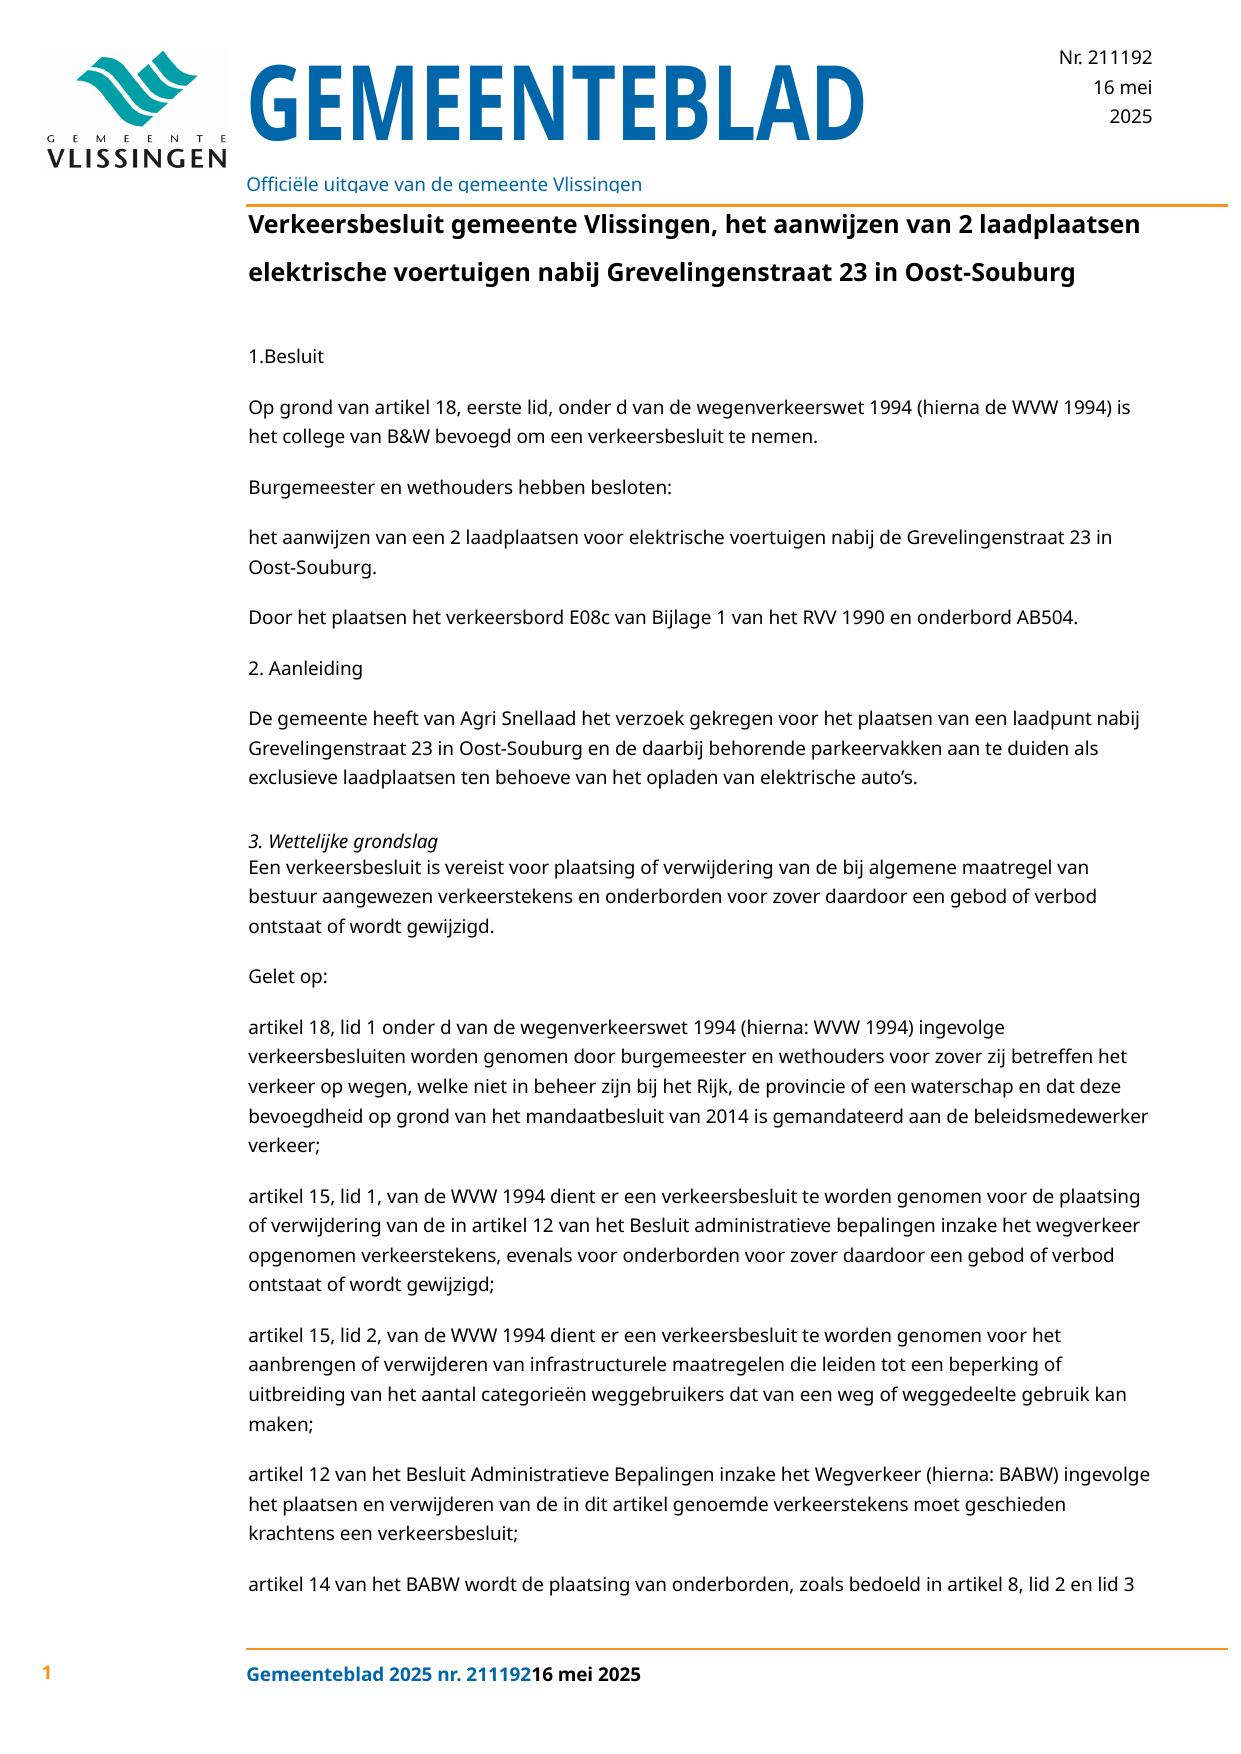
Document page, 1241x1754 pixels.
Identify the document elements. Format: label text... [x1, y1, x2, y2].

text artikel 15, lid 1, van de WVW 1994 dient er een verkeersbesluit te worden genomen voor de plaatsing of verwijdering van de in artikel 12 van het Besluit administratieve bepalingen inzake het wegverkeer opgenomen verkeerstekens, evenals voor onderborden voor zover daardoor een gebod of verbod ontstaat of wordt gewijzigd; [248, 1183, 1152, 1297]
picture [41, 47, 231, 172]
text 2. Aanleiding [248, 655, 1152, 681]
text Op grond van artikel 18, eerste lid, onder d van de wegenverkeerswet 1994 (hierna de WVW 1994) is het college van B&W bevoegd om een verkeersbesluit te nemen. [248, 394, 1152, 449]
text artikel 18, lid 1 onder d van de wegenverkeerswet 1994 (hierna: WVW 1994) ingevolge verkeersbesluiten worden genomen door burgemeester en wethouders voor zover zij betreffen het verkeer op wegen, welke niet in beheer zijn bij het Rijk, de provincie of een waterschap en dat deze bevoegdheid op grond van het mandaatbesluit van 2014 is gemandateerd aan de beleidsmedewerker verkeer; [248, 1014, 1152, 1158]
text 1.Besluit [248, 344, 1152, 369]
text Gelet op: [248, 964, 1152, 989]
text artikel 12 van het Besluit Administratieve Bepalingen inzake het Wegverkeer (hierna: BABW) ingevolge het plaatsen en verwijderen van de in dit artikel genoemde verkeerstekens moet geschieden krachtens een verkeersbesluit; [248, 1461, 1152, 1546]
text artikel 14 van het BABW wordt de plaatsing van onderborden, zoals bedoeld in artikel 8, lid 2 en lid 3 [248, 1571, 1152, 1597]
text Verkeersbesluit gemeente Vlissingen, het aanwijzen van 2 laadplaatsen elektrische voertuigen nabij Grevelingenstraat 23 in Oost-Souburg [248, 207, 1152, 288]
text 3. Wettelijke grondslag [248, 828, 1152, 854]
text Een verkeersbesluit is vereist voor plaatsing of verwijdering van de bij algemene maatregel van bestuur aangewezen verkeerstekens en onderborden voor zover daardoor een gebod of verbod ontstaat of wordt gewijzigd. [248, 854, 1152, 939]
text De gemeente heeft van Agri Snellaad het verzoek gekregen voor het plaatsen van een laadpunt nabij Grevelingenstraat 23 in Oost-Souburg en de daarbij behorende parkeervakken aan te duiden als exclusieve laadplaatsen ten behoeve van het opladen van elektrische auto’s. [248, 705, 1152, 790]
text Burgemeester en wethouders hebben besloten: [248, 474, 1152, 500]
text het aanwijzen van een 2 laadplaatsen voor elektrische voertuigen nabij de Grevelingenstraat 23 in Oost-Souburg. [248, 524, 1152, 580]
text artikel 15, lid 2, van de WVW 1994 dient er een verkeersbesluit te worden genomen voor het aanbrengen of verwijderen van infrastructurele maatregelen die leiden tot een beperking of uitbreiding van het aantal categorieën weggebruikers dat van een weg of weggedeelte gebruik kan maken; [248, 1322, 1152, 1437]
text Door het plaatsen het verkeersbord E08c van Bijlage 1 van het RVV 1990 en onderbord AB504. [248, 604, 1152, 630]
